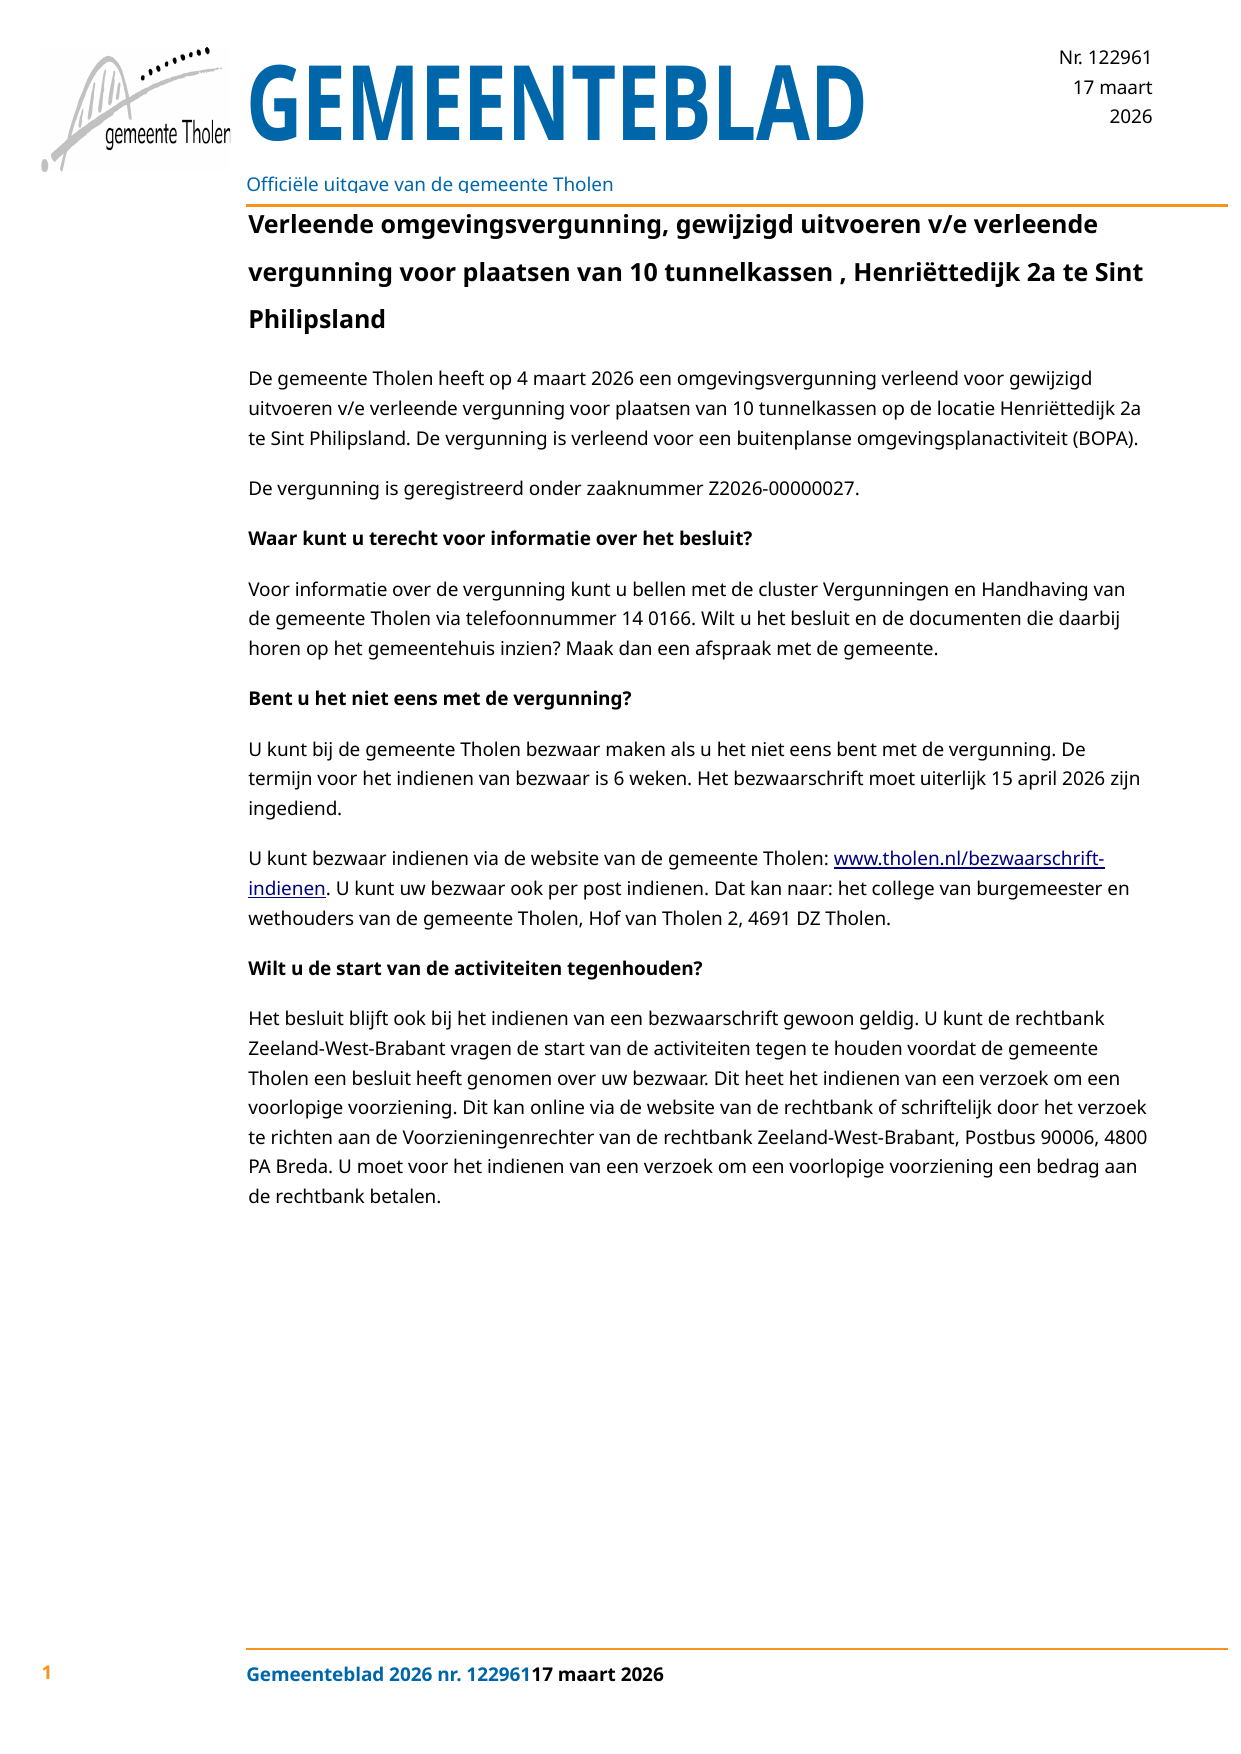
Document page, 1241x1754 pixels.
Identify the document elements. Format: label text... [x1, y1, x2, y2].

text Voor informatie over de vergunning kunt u bellen met de cluster Vergunningen en Handhaving van de gemeente Tholen via telefoonnummer 14 0166. Wilt u het besluit en de documenten die daarbij horen op het gemeentehuis inzien? Maak dan een afspraak met de gemeente. [248, 576, 1152, 661]
text Verleende omgevingsvergunning, gewijzigd uitvoeren v/e verleende vergunning voor plaatsen van 10 tunnelkassen , Henriëttedijk 2a te Sint Philipsland [248, 207, 1152, 336]
text Het besluit blijft ook bij het indienen van een bezwaarschrift gewoon geldig. U kunt de rechtbank Zeeland-West-Brabant vragen de start van de activiteiten tegen te houden voordat de gemeente Tholen een besluit heeft genomen over uw bezwaar. Dit heet het indienen van een verzoek om een voorlopige voorziening. Dit kan online via de website van de rechtbank of schriftelijk door het verzoek te richten aan de Voorzieningenrechter van de rechtbank Zeeland-West-Brabant, Postbus 90006, 4800 PA Breda. U moet voor het indienen van een verzoek om een voorlopige voorziening een bedrag aan de rechtbank betalen. [248, 1006, 1152, 1209]
text U kunt bezwaar indienen via de website van de gemeente Tholen: www.tholen.nl/bezwaarschrift-indienen. U kunt uw bezwaar ook per post indienen. Dat kan naar: het college van burgemeester en wethouders van de gemeente Tholen, Hof van Tholen 2, 4691 DZ Tholen. [248, 846, 1152, 930]
text Waar kunt u terecht voor informatie over het besluit? [248, 526, 1152, 551]
text Bent u het niet eens met de vergunning? [248, 686, 1152, 711]
picture [41, 47, 231, 172]
text Wilt u de start van de activiteiten tegenhouden? [248, 955, 1152, 981]
text De gemeente Tholen heeft op 4 maart 2026 een omgevingsvergunning verleend voor gewijzigd uitvoeren v/e verleende vergunning voor plaatsen van 10 tunnelkassen op de locatie Henriëttedijk 2a te Sint Philipsland. De vergunning is verleend voor een buitenplanse omgevingsplanactiviteit (BOPA). [248, 366, 1152, 450]
text U kunt bij de gemeente Tholen bezwaar maken als u het niet eens bent met de vergunning. De termijn voor het indienen van bezwaar is 6 weken. Het bezwaarschrift moet uiterlijk 15 april 2026 zijn ingediend. [248, 736, 1152, 821]
text De vergunning is geregistreerd onder zaaknummer Z2026-00000027. [248, 475, 1152, 501]
